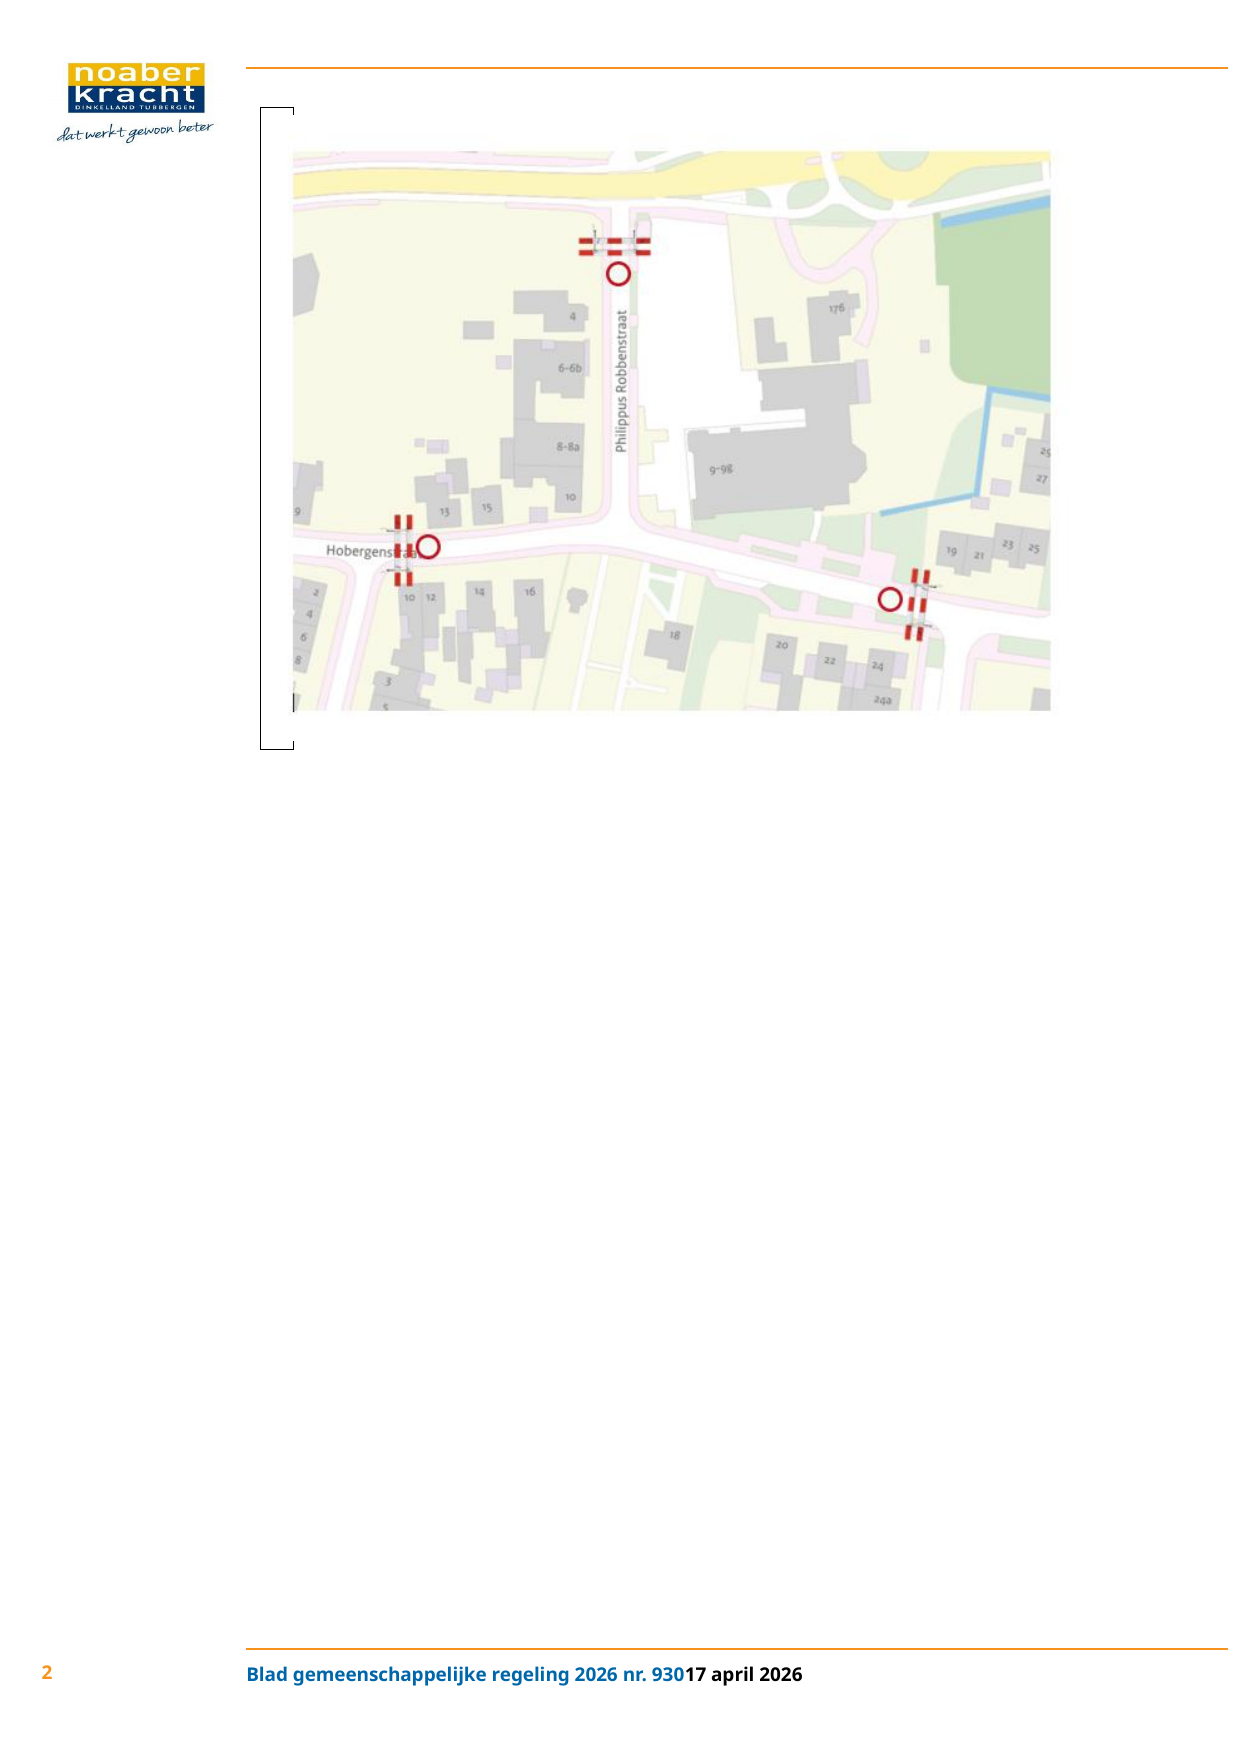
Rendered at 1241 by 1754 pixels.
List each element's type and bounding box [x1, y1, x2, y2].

picture [41, 47, 231, 172]
picture [268, 115, 1082, 741]
